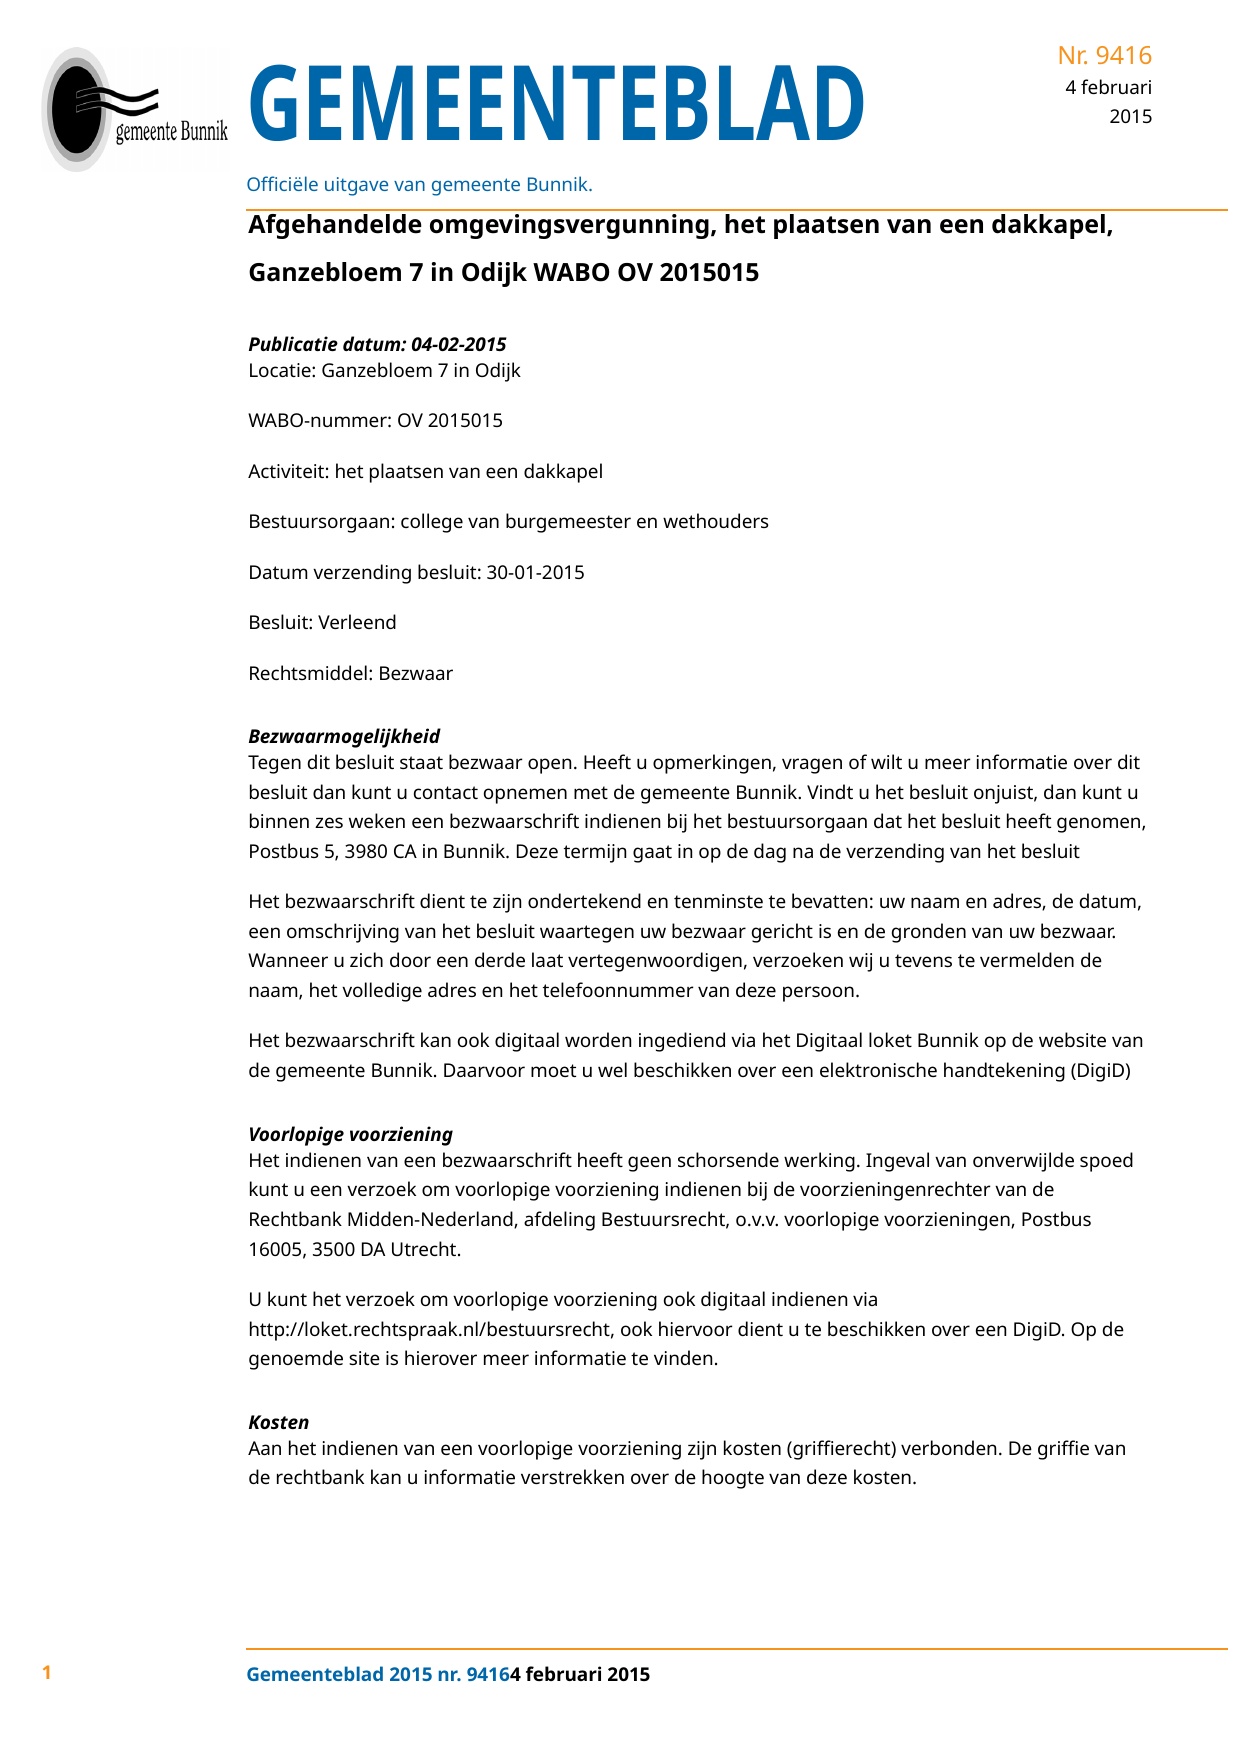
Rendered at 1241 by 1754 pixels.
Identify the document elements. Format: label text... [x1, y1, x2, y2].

text Datum verzending besluit: 30-01-2015 [248, 559, 1152, 584]
text Locatie: Ganzebloem 7 in Odijk [248, 357, 1152, 383]
text Voorlopige voorziening [248, 1121, 1152, 1147]
text U kunt het verzoek om voorlopige voorziening ook digitaal indienen via http://loket.rechtspraak.nl/bestuursrecht, ook hiervoor dient u te beschikken over een DigiD. Op de genoemde site is hierover meer informatie te vinden. [248, 1286, 1152, 1371]
text Bezwaarmogelijkheid [248, 724, 1152, 749]
text WABO-nummer: OV 2015015 [248, 408, 1152, 433]
picture [41, 47, 231, 172]
text Afgehandelde omgevingsvergunning, het plaatsen van een dakkapel, Ganzebloem 7 in Odijk WABO OV 2015015 [248, 211, 1152, 288]
text Het indienen van een bezwaarschrift heeft geen schorsende werking. Ingeval van onverwijlde spoed kunt u een verzoek om voorlopige voorziening indienen bij de voorzieningenrechter van de Rechtbank Midden-Nederland, afdeling Bestuursrecht, o.v.v. voorlopige voorzieningen, Postbus 16005, 3500 DA Utrecht. [248, 1147, 1152, 1261]
text Tegen dit besluit staat bezwaar open. Heeft u opmerkingen, vragen of wilt u meer informatie over dit besluit dan kunt u contact opnemen met de gemeente Bunnik. Vindt u het besluit onjuist, dan kunt u binnen zes weken een bezwaarschrift indienen bij het bestuursorgaan dat het besluit heeft genomen, Postbus 5, 3980 CA in Bunnik. Deze termijn gaat in op de dag na de verzending van het besluit [248, 749, 1152, 864]
text Het bezwaarschrift kan ook digitaal worden ingediend via het Digitaal loket Bunnik op de website van de gemeente Bunnik. Daarvoor moet u wel beschikken over een elektronische handtekening (DigiD) [248, 1028, 1152, 1083]
text Aan het indienen van een voorlopige voorziening zijn kosten (griffierecht) verbonden. De griffie van de rechtbank kan u informatie verstrekken over de hoogte van deze kosten. [248, 1435, 1152, 1490]
text Kosten [248, 1409, 1152, 1435]
text Besluit: Verleend [248, 609, 1152, 635]
text Publicatie datum: 04-02-2015 [248, 331, 1152, 357]
text Bestuursorgaan: college van burgemeester en wethouders [248, 508, 1152, 534]
text Activiteit: het plaatsen van een dakkapel [248, 458, 1152, 484]
text Het bezwaarschrift dient te zijn ondertekend en tenminste te bevatten: uw naam en adres, de datum, een omschrijving van het besluit waartegen uw bezwaar gericht is en de gronden van uw bezwaar. Wanneer u zich door een derde laat vertegenwoordigen, verzoeken wij u tevens te vermelden de naam, het volledige adres en het telefoonnummer van deze persoon. [248, 888, 1152, 1003]
text Rechtsmiddel: Bezwaar [248, 660, 1152, 685]
